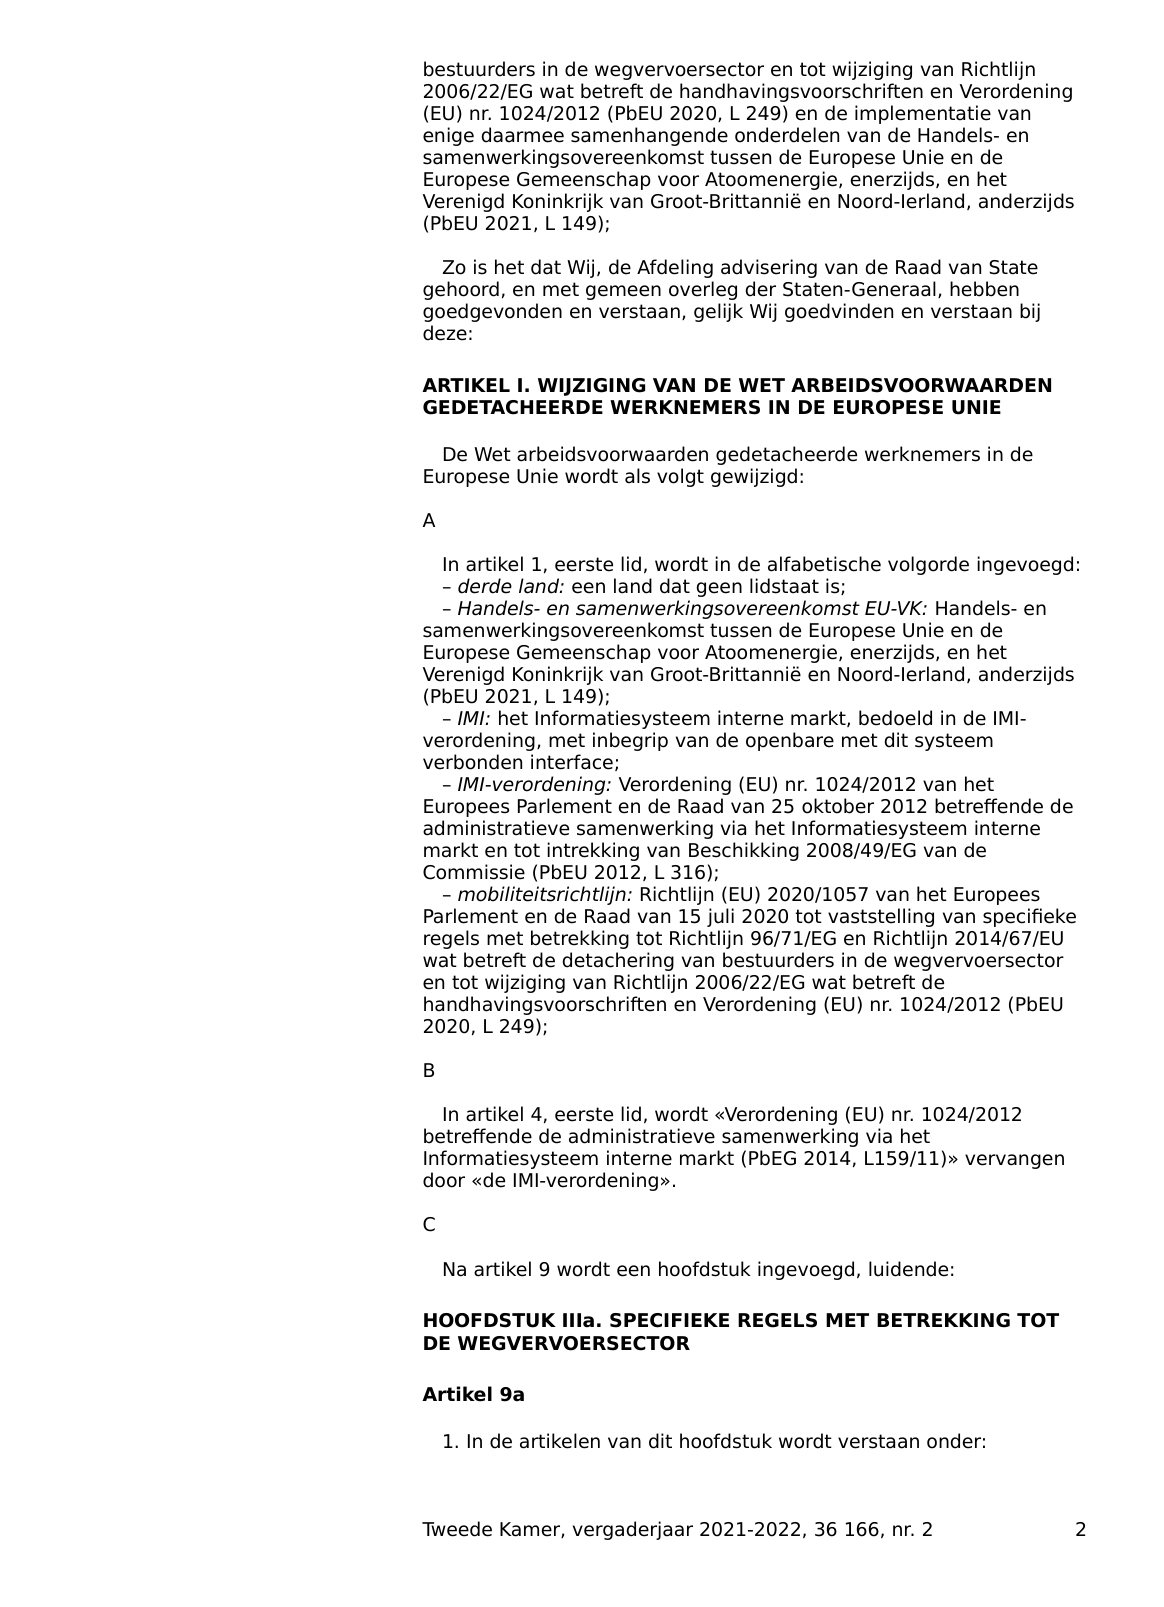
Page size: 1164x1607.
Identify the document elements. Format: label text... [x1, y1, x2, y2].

text – IMI: het Informatiesysteem interne markt, bedoeld in de IMI-verordening, met inbegrip van de openbare met dit systeem verbonden interface; [422, 708, 1087, 774]
text bestuurders in de wegvervoersector en tot wijziging van Richtlijn 2006/22/EG wat betreft de handhavingsvoorschriften en Verordening (EU) nr. 1024/2012 (PbEU 2020, L 249) en de implementatie van enige daarmee samenhangende onderdelen van de Handels- en samenwerkingsovereenkomst tussen de Europese Unie en de Europese Gemeenschap voor Atoomenergie, enerzijds, en het Verenigd Koninkrijk van Groot-Brittannië en Noord-Ierland, anderzijds (PbEU 2021, L 149); [422, 59, 1087, 235]
text C [422, 1214, 1087, 1236]
text In artikel 1, eerste lid, wordt in de alfabetische volgorde ingevoegd: [422, 554, 1087, 576]
text B [422, 1060, 1087, 1082]
text Zo is het dat Wij, de Afdeling advisering van de Raad van State gehoord, en met gemeen overleg der Staten-Generaal, hebben goedgevonden en verstaan, gelijk Wij goedvinden en verstaan bij deze: [422, 257, 1087, 345]
text 1. In de artikelen van dit hoofdstuk wordt verstaan onder: [422, 1431, 1087, 1453]
text De Wet arbeidsvoorwaarden gedetacheerde werknemers in de Europese Unie wordt als volgt gewijzigd: [422, 444, 1087, 488]
subtitle HOOFDSTUK IIIa. SPECIFIEKE REGELS MET BETREKKING TOT DE WEGVERVOERSECTOR [422, 1310, 1087, 1354]
subtitle ARTIKEL I. WIJZIGING VAN DE WET ARBEIDSVOORWAARDEN GEDETACHEERDE WERKNEMERS IN DE EUROPESE UNIE [422, 375, 1087, 419]
text Na artikel 9 wordt een hoofdstuk ingevoegd, luidende: [422, 1258, 1087, 1280]
text In artikel 4, eerste lid, wordt «Verordening (EU) nr. 1024/2012 betreffende de administratieve samenwerking via het Informatiesysteem interne markt (PbEG 2014, L159/11)» vervangen door «de IMI-verordening». [422, 1104, 1087, 1192]
text – derde land: een land dat geen lidstaat is; [422, 576, 1087, 598]
text – mobiliteitsrichtlijn: Richtlijn (EU) 2020/1057 van het Europees Parlement en de Raad van 15 juli 2020 tot vaststelling van specifieke regels met betrekking tot Richtlijn 96/71/EG en Richtlijn 2014/67/EU wat betreft de detachering van bestuurders in de wegvervoersector en tot wijziging van Richtlijn 2006/22/EG wat betreft de handhavingsvoorschriften en Verordening (EU) nr. 1024/2012 (PbEU 2020, L 249); [422, 884, 1087, 1038]
subtitle Artikel 9a [422, 1384, 1087, 1406]
text A [422, 510, 1087, 532]
text – Handels- en samenwerkingsovereenkomst EU-VK: Handels- en samenwerkingsovereenkomst tussen de Europese Unie en de Europese Gemeenschap voor Atoomenergie, enerzijds, en het Verenigd Koninkrijk van Groot-Brittannië en Noord-Ierland, anderzijds (PbEU 2021, L 149); [422, 598, 1087, 708]
text – IMI-verordening: Verordening (EU) nr. 1024/2012 van het Europees Parlement en de Raad van 25 oktober 2012 betreffende de administratieve samenwerking via het Informatiesysteem interne markt en tot intrekking van Beschikking 2008/49/EG van de Commissie (PbEU 2012, L 316); [422, 774, 1087, 884]
